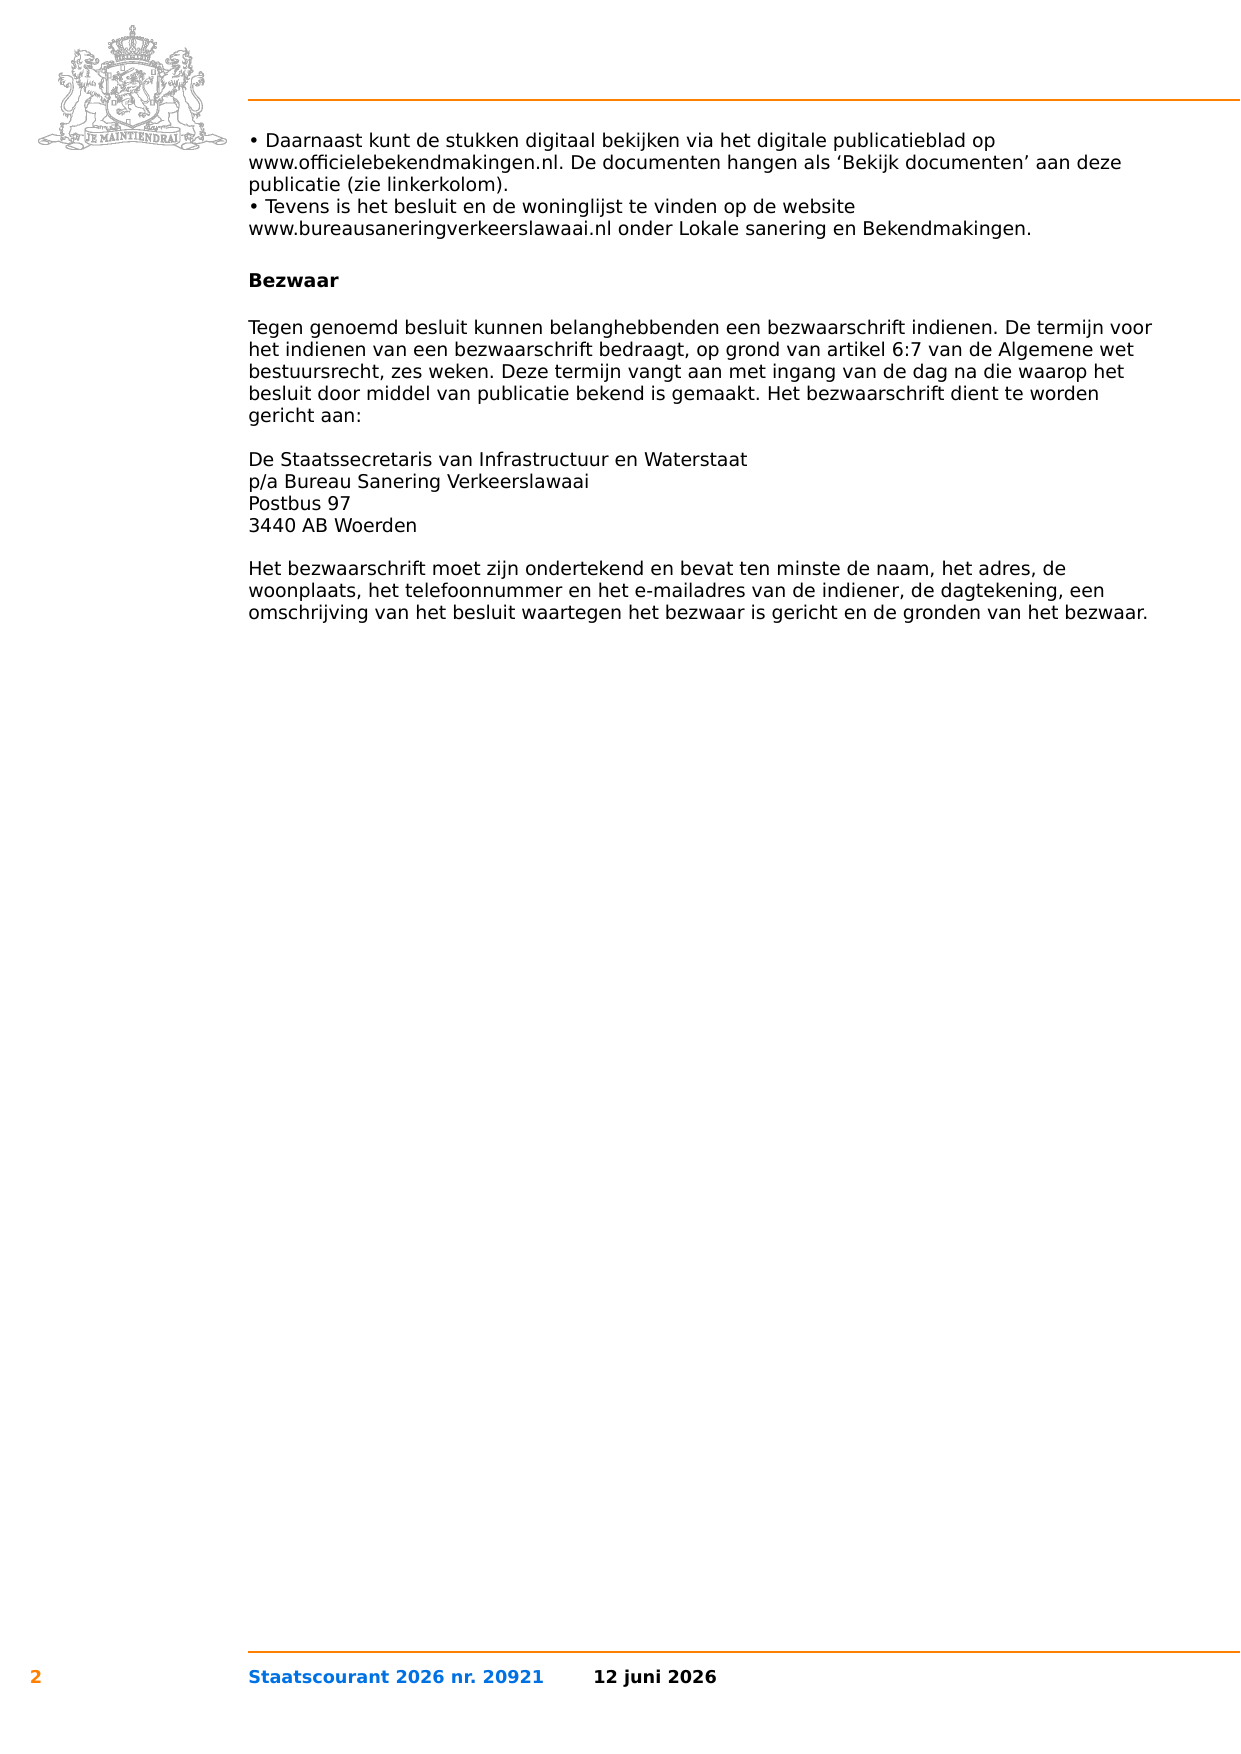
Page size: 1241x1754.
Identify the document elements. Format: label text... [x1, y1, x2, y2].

text Het bezwaarschrift moet zijn ondertekend en bevat ten minste de naam, het adres, de woonplaats, het telefoonnummer en het e-mailadres van de indiener, de dagtekening, een omschrijving van het besluit waartegen het bezwaar is gericht en de gronden van het bezwaar. [248, 558, 1163, 624]
text Tegen genoemd besluit kunnen belanghebbenden een bezwaarschrift indienen. De termijn voor het indienen van een bezwaarschrift bedraagt, op grond van artikel 6:7 van de Algemene wet bestuursrecht, zes weken. Deze termijn vangt aan met ingang van de dag na die waarop het besluit door middel van publicatie bekend is gemaakt. Het bezwaarschrift dient te worden gericht aan: [248, 317, 1163, 427]
text 3440 AB Woerden [248, 514, 1163, 536]
text De Staatssecretaris van Infrastructuur en Waterstaat [248, 448, 1163, 471]
text • Daarnaast kunt de stukken digitaal bekijken via het digitale publicatieblad op www.officielebekendmakingen.nl. De documenten hangen als ‘Bekijk documenten’ aan deze publicatie (zie linkerkolom). [248, 130, 1163, 196]
picture [38, 25, 227, 150]
subtitle Bezwaar [248, 270, 1163, 292]
text Postbus 97 [248, 492, 1163, 514]
text p/a Bureau Sanering Verkeerslawaai [248, 471, 1163, 492]
text • Tevens is het besluit en de woninglijst te vinden op de website www.bureausaneringverkeerslawaai.nl onder Lokale sanering en Bekendmakingen. [248, 196, 1163, 240]
